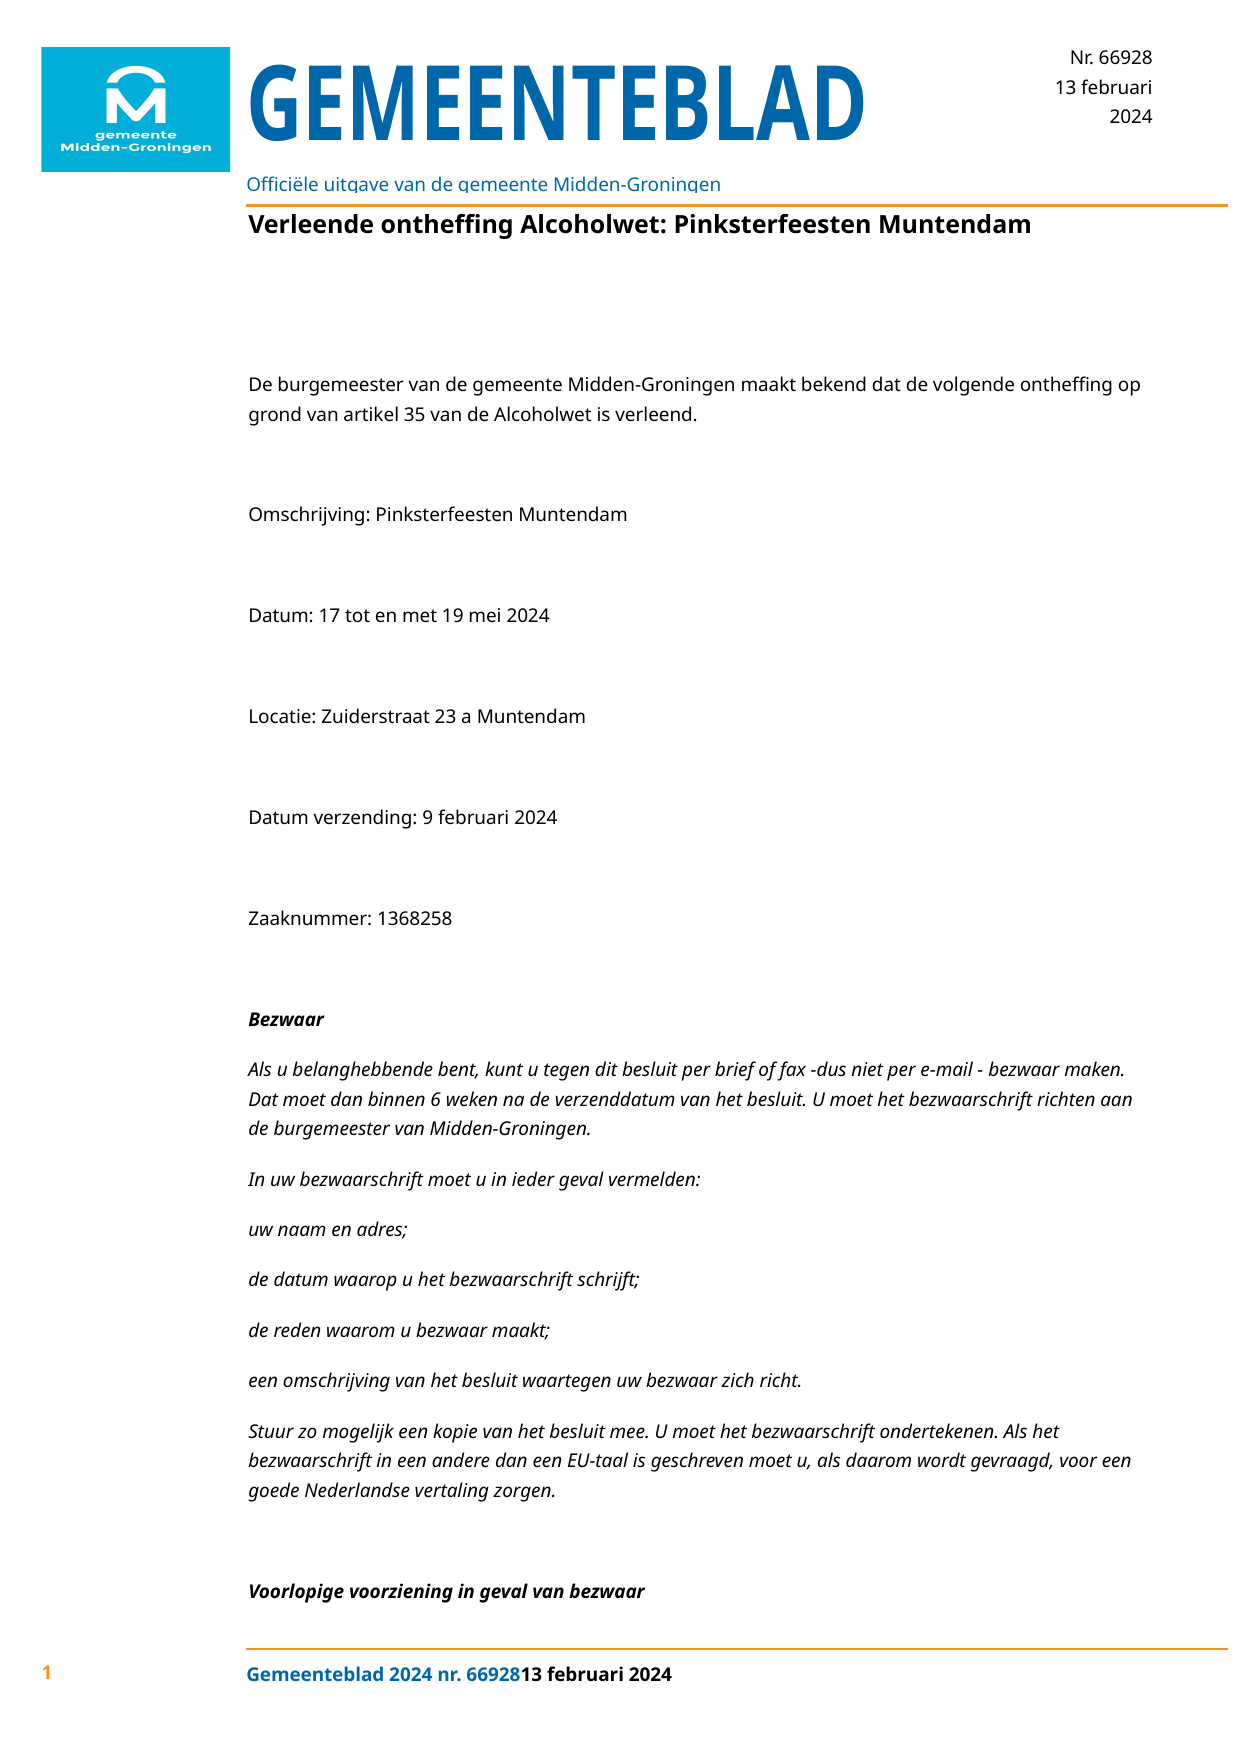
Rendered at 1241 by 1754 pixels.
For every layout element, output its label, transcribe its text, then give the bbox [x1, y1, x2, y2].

text de datum waarop u het bezwaarschrift schrijft; [248, 1267, 1152, 1292]
text een omschrijving van het besluit waartegen uw bezwaar zich richt. [248, 1367, 1152, 1393]
text Zaaknummer: 1368258 [248, 905, 1152, 931]
text uw naam en adres; [248, 1216, 1152, 1242]
text Stuur zo mogelijk een kopie van het besluit mee. U moet het bezwaarschrift ondertekenen. Als het bezwaarschrift in een andere dan een EU-taal is geschreven moet u, als daarom wordt gevraagd, voor een goede Nederlandse vertaling zorgen. [248, 1418, 1152, 1503]
text De burgemeester van de gemeente Midden-Groningen maakt bekend dat de volgende ontheffing op grond van artikel 35 van de Alcoholwet is verleend. [248, 371, 1152, 426]
text In uw bezwaarschrift moet u in ieder geval vermelden: [248, 1166, 1152, 1191]
text Omschrijving: Pinksterfeesten Muntendam [248, 502, 1152, 527]
text Voorlopige voorziening in geval van bezwaar [248, 1578, 1152, 1603]
text Datum: 17 tot en met 19 mei 2024 [248, 602, 1152, 628]
text Datum verzending: 9 februari 2024 [248, 804, 1152, 830]
text Verleende ontheffing Alcoholwet: Pinksterfeesten Muntendam [248, 207, 1152, 241]
text Als u belanghebbende bent, kunt u tegen dit besluit per brief of fax -dus niet per e-mail - bezwaar maken. Dat moet dan binnen 6 weken na de verzenddatum van het besluit. U moet het bezwaarschrift richten aan de burgemeester van Midden-Groningen. [248, 1056, 1152, 1141]
picture [184, 146, 190, 153]
text Locatie: Zuiderstraat 23 a Muntendam [248, 703, 1152, 729]
text de reden waarom u bezwaar maakt; [248, 1317, 1152, 1343]
picture [108, 66, 164, 82]
text Bezwaar [248, 1006, 1152, 1031]
picture [107, 89, 165, 122]
